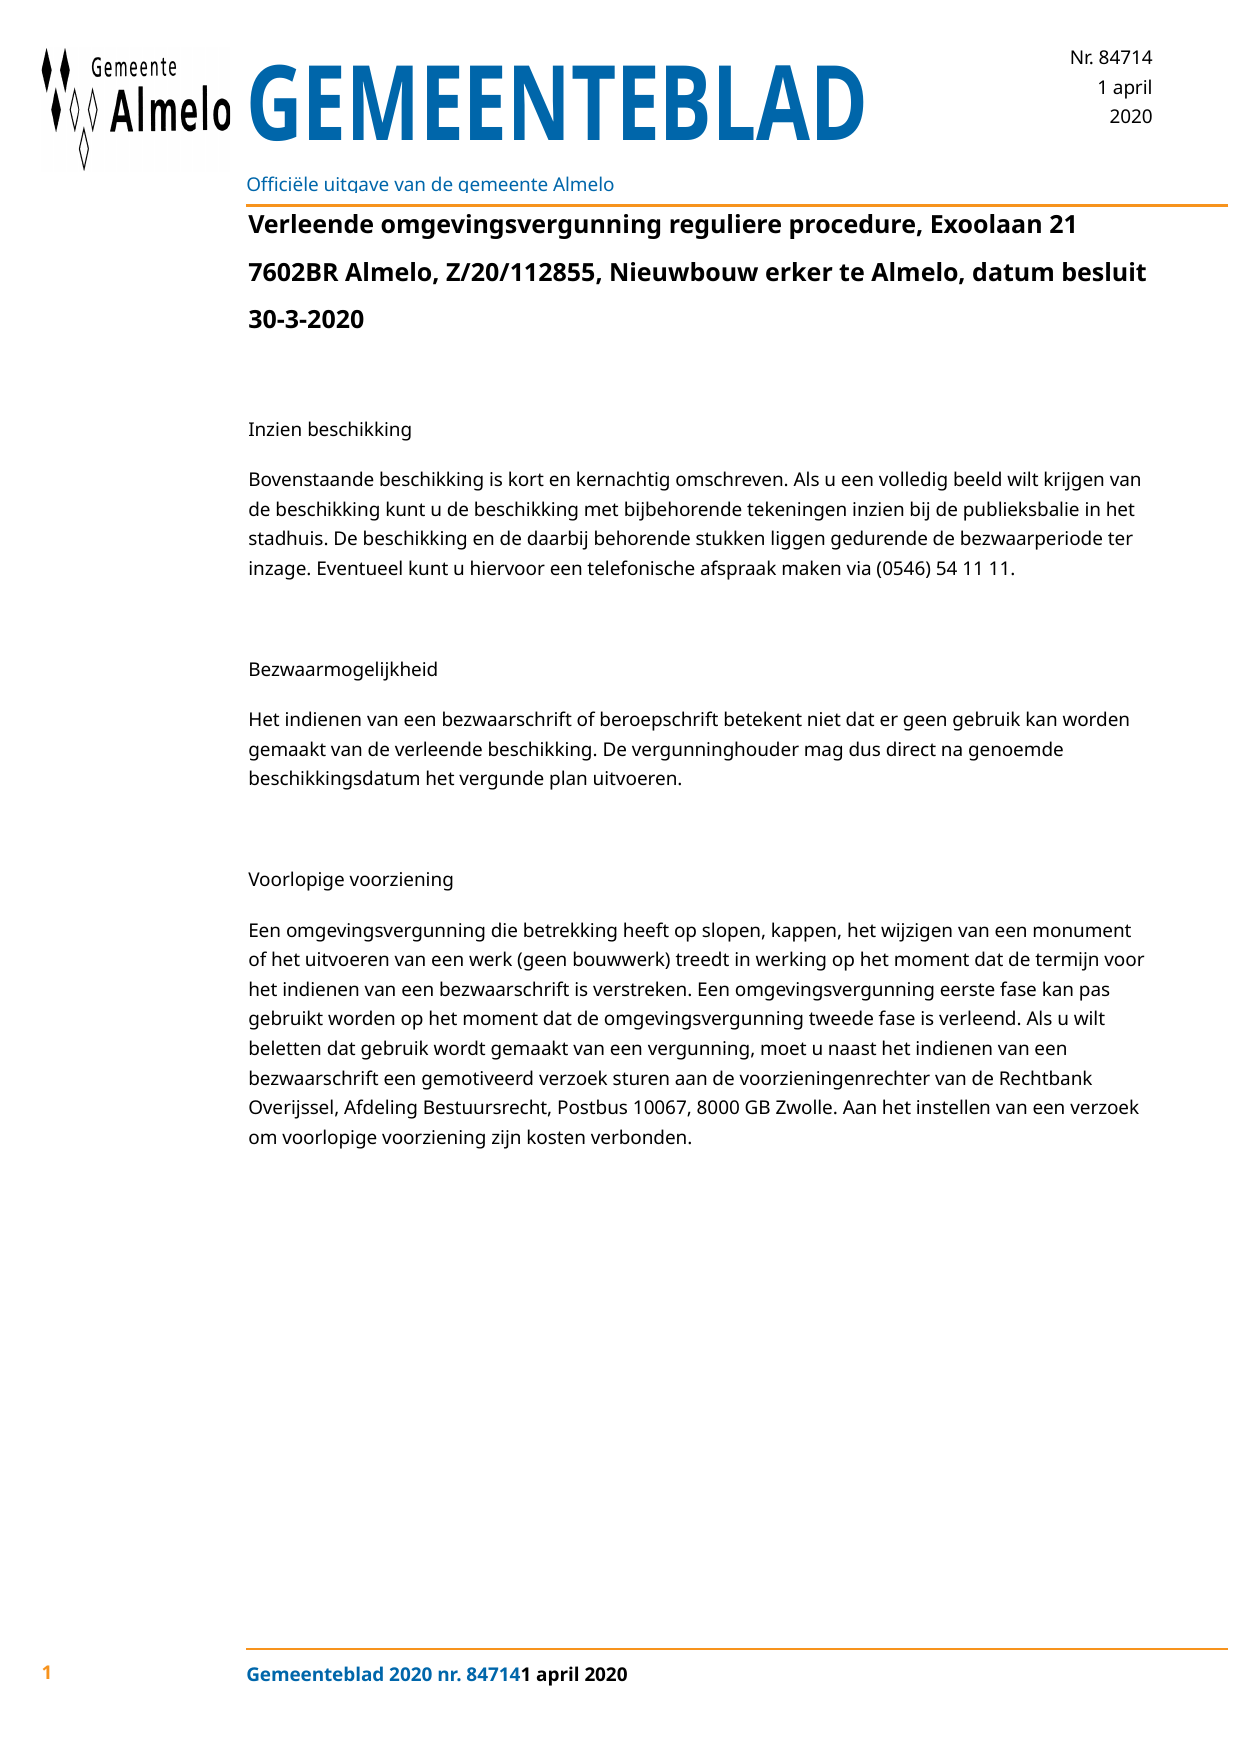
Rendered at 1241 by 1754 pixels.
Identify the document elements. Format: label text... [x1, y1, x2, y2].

text Inzien beschikking [248, 416, 1152, 442]
text Bovenstaande beschikking is kort en kernachtig omschreven. Als u een volledig beeld wilt krijgen van de beschikking kunt u de beschikking met bijbehorende tekeningen inzien bij de publieksbalie in het stadhuis. De beschikking en de daarbij behorende stukken liggen gedurende de bezwaarperiode ter inzage. Eventueel kunt u hiervoor een telefonische afspraak maken via (0546) 54 11 11. [248, 466, 1152, 581]
text Het indienen van een bezwaarschrift of beroepschrift betekent niet dat er geen gebruik kan worden gemaakt van de verleende beschikking. De vergunninghouder mag dus direct na genoemde beschikkingsdatum het vergunde plan uitvoeren. [248, 706, 1152, 791]
text Een omgevingsvergunning die betrekking heeft op slopen, kappen, het wijzigen van een monument of het uitvoeren van een werk (geen bouwwerk) treedt in werking op het moment dat de termijn voor het indienen van een bezwaarschrift is verstreken. Een omgevingsvergunning eerste fase kan pas gebruikt worden op het moment dat de omgevingsvergunning tweede fase is verleend. Als u wilt beletten dat gebruik wordt gemaakt van een vergunning, moet u naast het indienen van een bezwaarschrift een gemotiveerd verzoek sturen aan de voorzieningenrechter van de Rechtbank Overijssel, Afdeling Bestuursrecht, Postbus 10067, 8000 GB Zwolle. Aan het instellen van een verzoek om voorlopige voorziening zijn kosten verbonden. [248, 917, 1152, 1149]
text Voorlopige voorziening [248, 866, 1152, 892]
text Verleende omgevingsvergunning reguliere procedure, Exoolaan 21 7602BR Almelo, Z/20/112855, Nieuwbouw erker te Almelo, datum besluit 30-3-2020 [248, 207, 1152, 336]
text Bezwaarmogelijkheid [248, 656, 1152, 682]
picture [41, 47, 231, 172]
